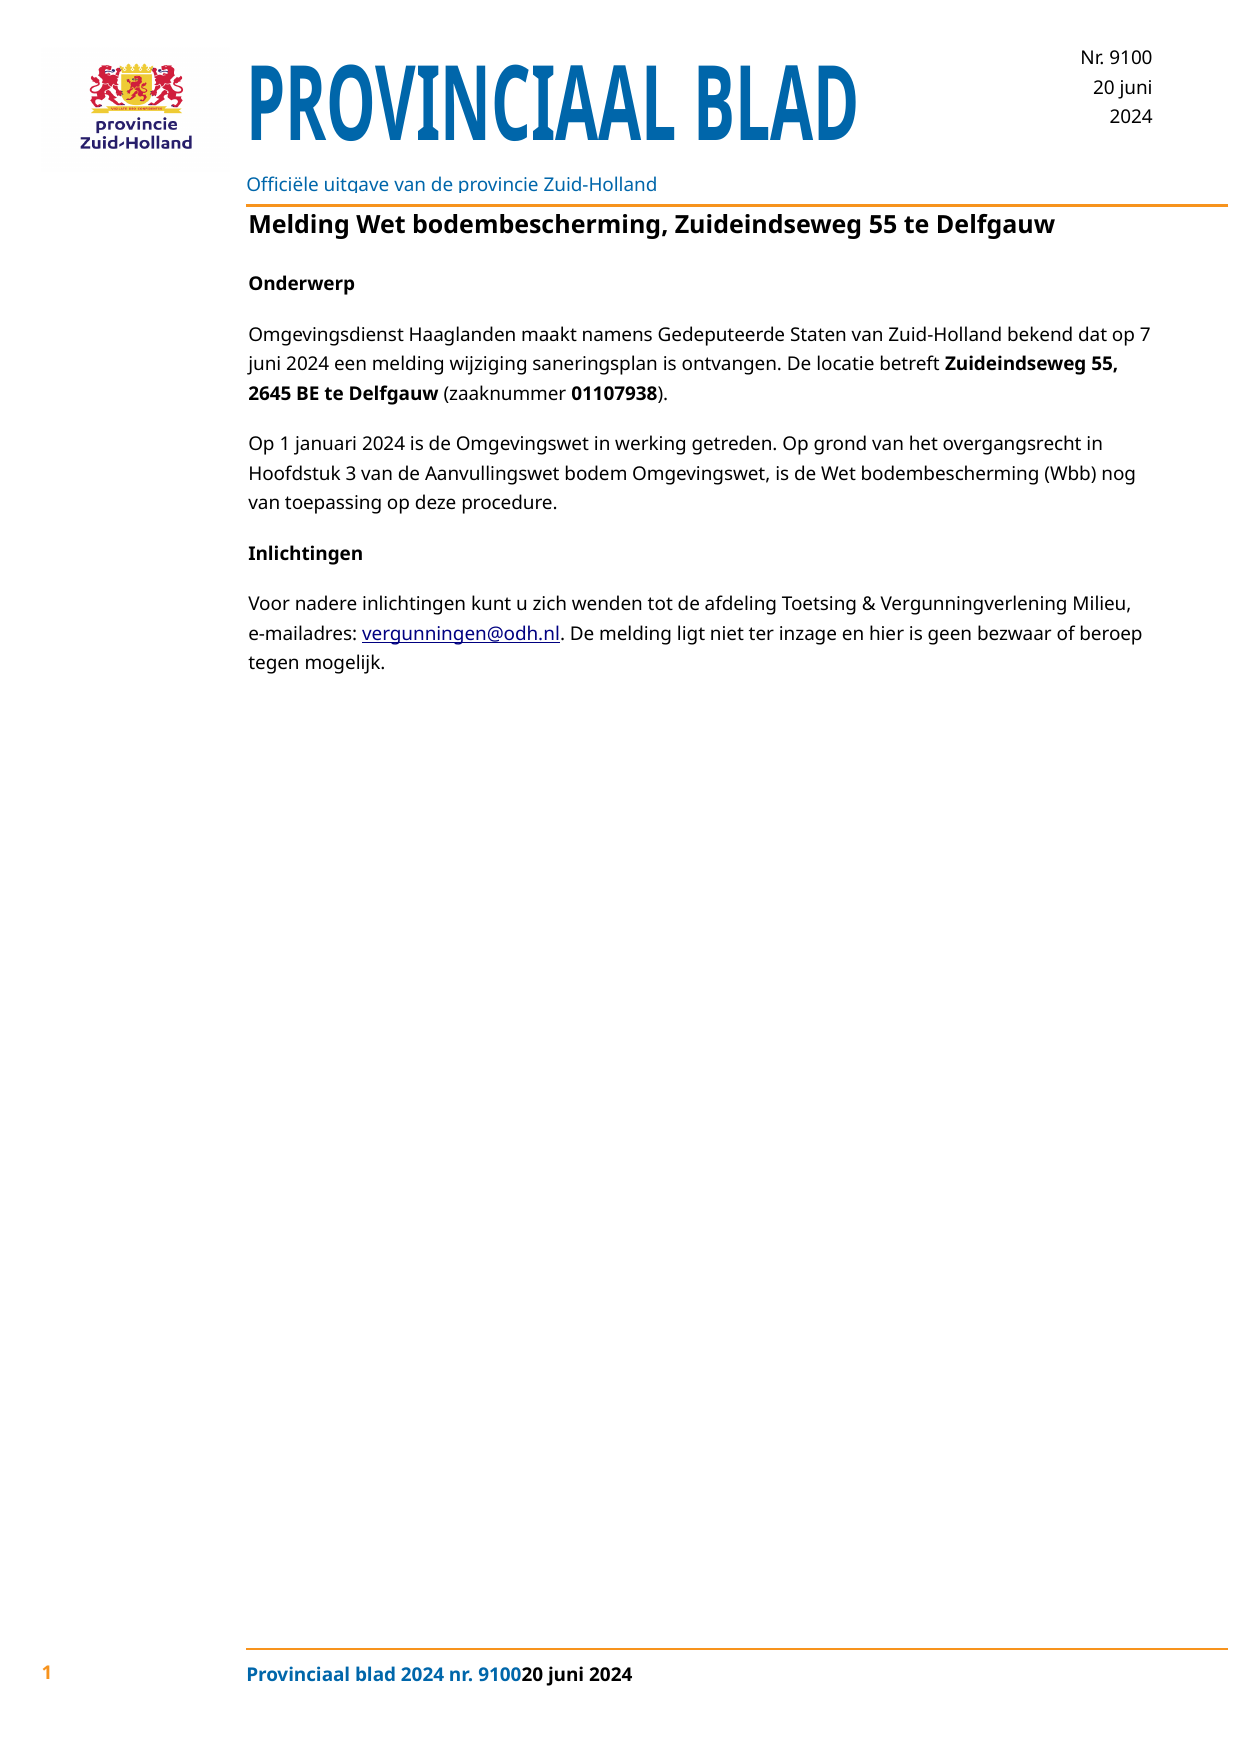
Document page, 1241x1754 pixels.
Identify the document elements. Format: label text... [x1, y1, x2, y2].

text Onderwerp [248, 270, 1152, 296]
text Voor nadere inlichtingen kunt u zich wenden tot de afdeling Toetsing & Vergunningverlening Milieu, e-mailadres: vergunningen@odh.nl. De melding ligt niet ter inzage en hier is geen bezwaar of beroep tegen mogelijk. [248, 590, 1152, 675]
picture [41, 47, 231, 172]
text Inlichtingen [248, 540, 1152, 566]
text Op 1 januari 2024 is de Omgevingswet in werking getreden. Op grond van het overgangsrecht in Hoofdstuk 3 van de Aanvullingswet bodem Omgevingswet, is de Wet bodembescherming (Wbb) nog van toepassing op deze procedure. [248, 430, 1152, 515]
text Melding Wet bodembescherming, Zuideindseweg 55 te Delfgauw [248, 207, 1152, 241]
text Omgevingsdienst Haaglanden maakt namens Gedeputeerde Staten van Zuid-Holland bekend dat op 7 juni 2024 een melding wijziging saneringsplan is ontvangen. De locatie betreft Zuideindseweg 55, 2645 BE te Delfgauw (zaaknummer 01107938). [248, 321, 1152, 406]
